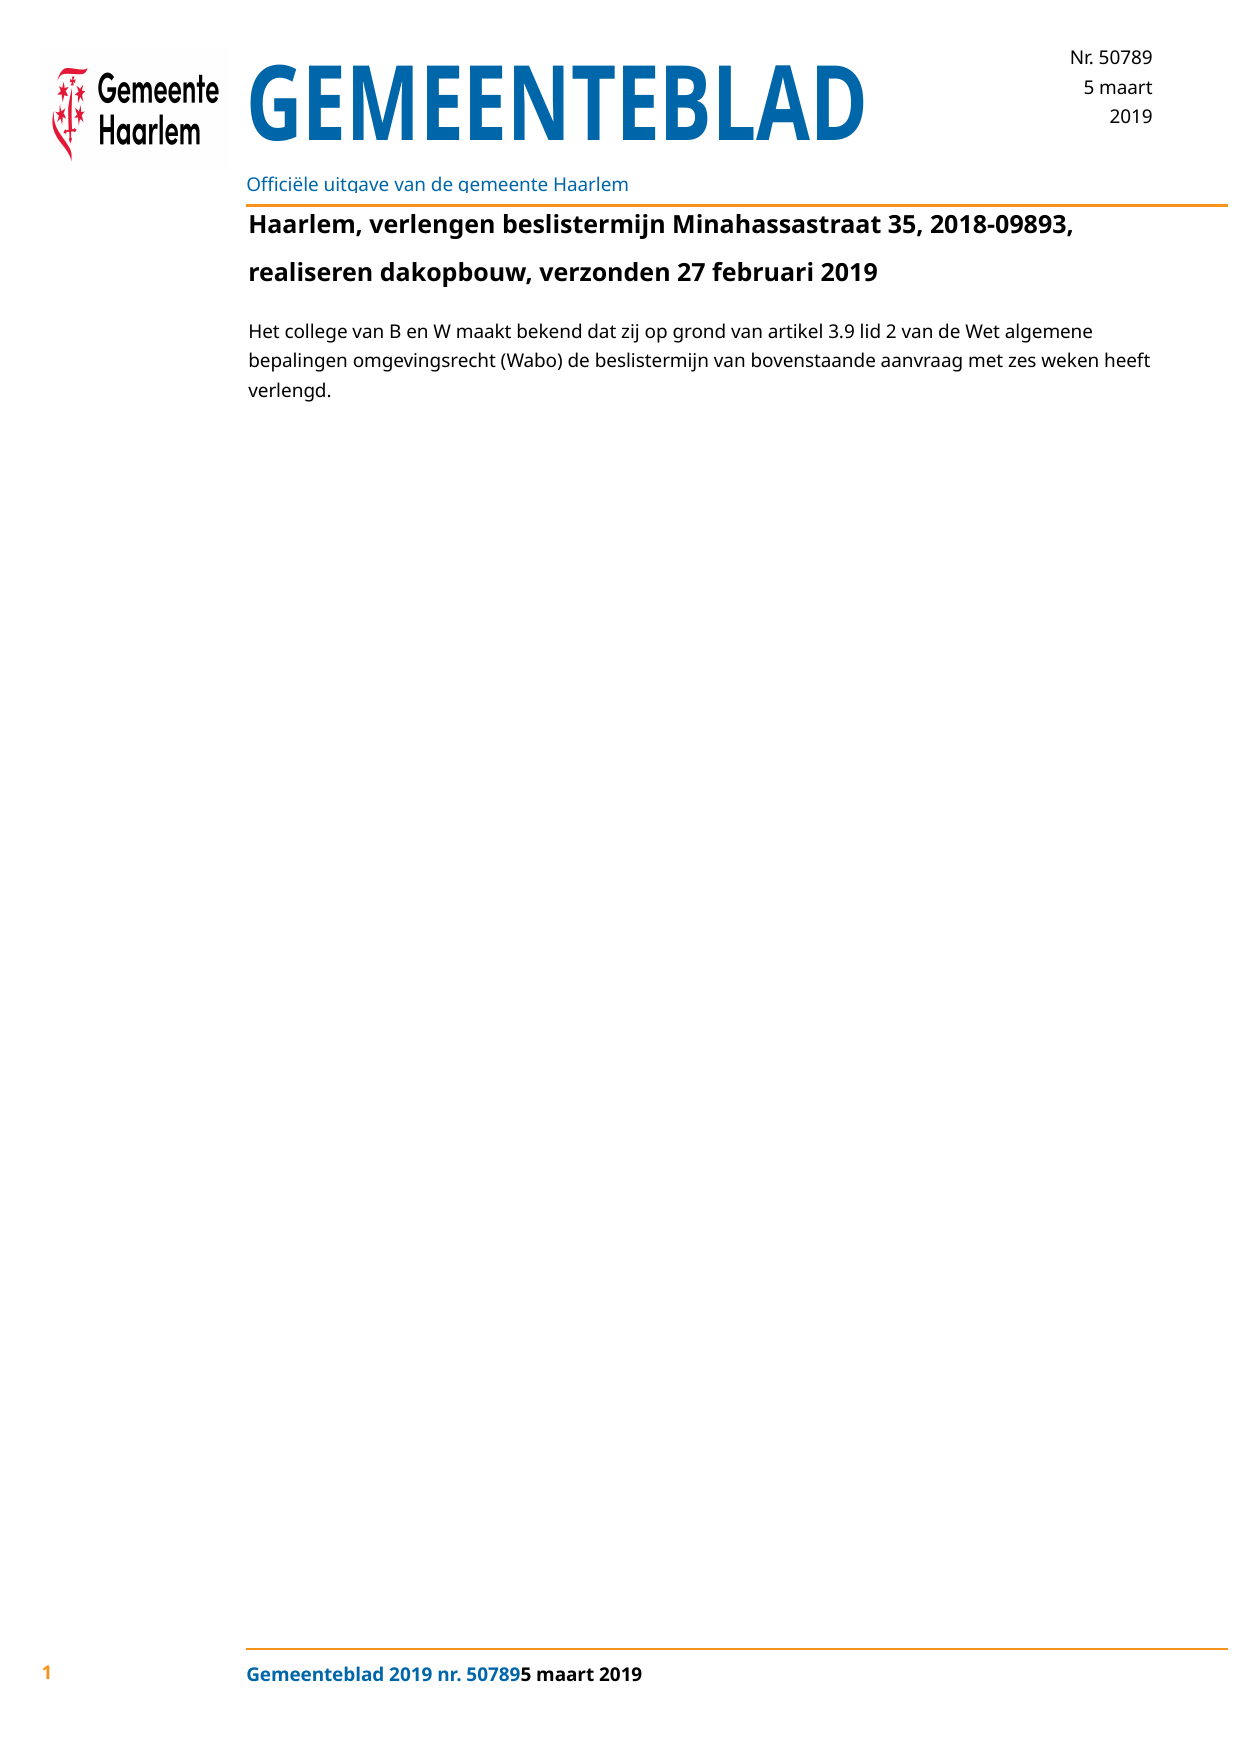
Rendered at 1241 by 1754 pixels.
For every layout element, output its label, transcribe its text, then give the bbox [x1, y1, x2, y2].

picture [41, 47, 231, 172]
text Haarlem, verlengen beslistermijn Minahassastraat 35, 2018-09893, realiseren dakopbouw, verzonden 27 februari 2019 [248, 207, 1152, 288]
text Het college van B en W maakt bekend dat zij op grond van artikel 3.9 lid 2 van de Wet algemene bepalingen omgevingsrecht (Wabo) de beslistermijn van bovenstaande aanvraag met zes weken heeft verlengd. [248, 318, 1152, 403]
